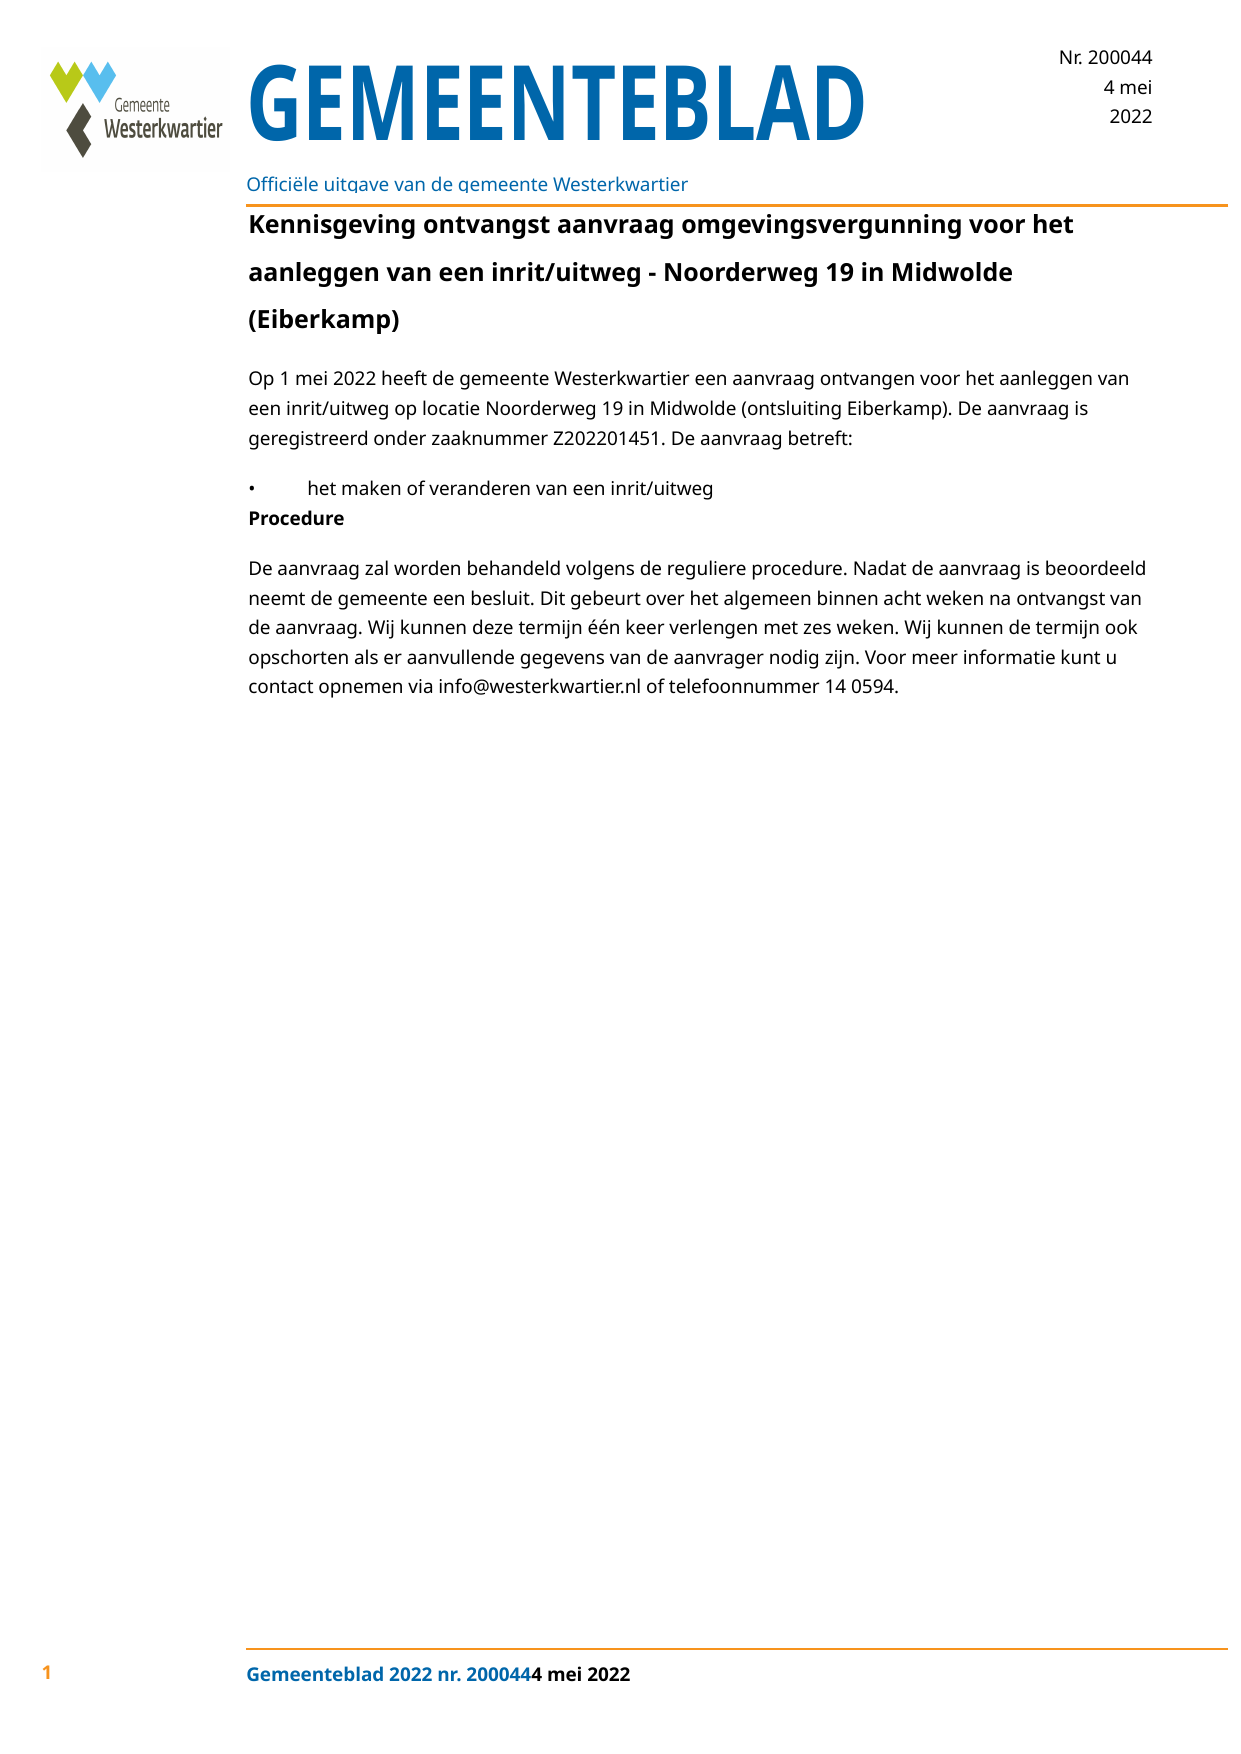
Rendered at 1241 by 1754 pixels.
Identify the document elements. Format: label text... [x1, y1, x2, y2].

text Procedure [248, 505, 1152, 530]
text Op 1 mei 2022 heeft de gemeente Westerkwartier een aanvraag ontvangen voor het aanleggen van een inrit/uitweg op locatie Noorderweg 19 in Midwolde (ontsluiting Eiberkamp). De aanvraag is geregistreerd onder zaaknummer Z202201451. De aanvraag betreft: [248, 366, 1152, 450]
picture [41, 47, 231, 172]
list het maken of veranderen van een inrit/uitweg [248, 475, 1152, 501]
text Kennisgeving ontvangst aanvraag omgevingsvergunning voor het aanleggen van een inrit/uitweg - Noorderweg 19 in Midwolde (Eiberkamp) [248, 207, 1152, 336]
text De aanvraag zal worden behandeld volgens de reguliere procedure. Nadat de aanvraag is beoordeeld neemt de gemeente een besluit. Dit gebeurt over het algemeen binnen acht weken na ontvangst van de aanvraag. Wij kunnen deze termijn één keer verlengen met zes weken. Wij kunnen de termijn ook opschorten als er aanvullende gegevens van de aanvrager nodig zijn. Voor meer informatie kunt u contact opnemen via info@westerkwartier.nl of telefoonnummer 14 0594. [248, 555, 1152, 699]
